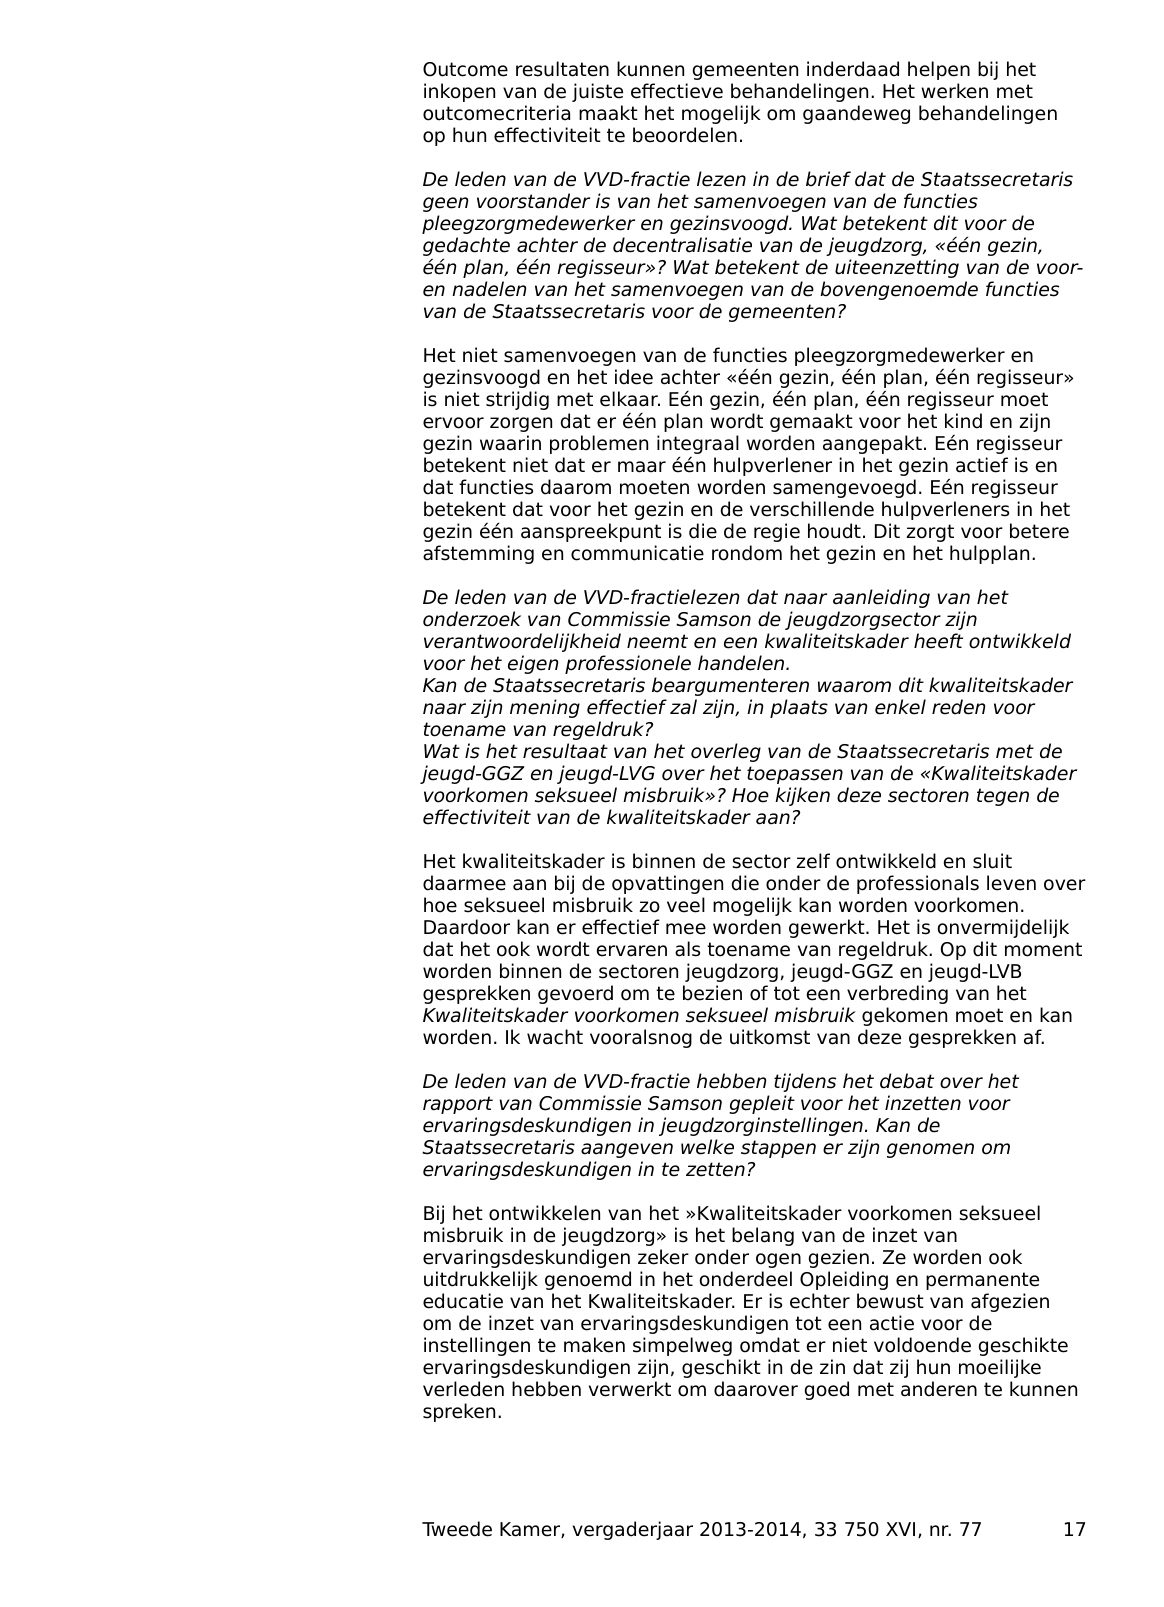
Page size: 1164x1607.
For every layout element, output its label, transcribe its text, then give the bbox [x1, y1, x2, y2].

text Het niet samenvoegen van de functies pleegzorgmedewerker en gezinsvoogd en het idee achter «één gezin, één plan, één regisseur» is niet strijdig met elkaar. Eén gezin, één plan, één regisseur moet ervoor zorgen dat er één plan wordt gemaakt voor het kind en zijn gezin waarin problemen integraal worden aangepakt. Eén regisseur betekent niet dat er maar één hulpverlener in het gezin actief is en dat functies daarom moeten worden samengevoegd. Eén regisseur betekent dat voor het gezin en de verschillende hulpverleners in het gezin één aanspreekpunt is die de regie houdt. Dit zorgt voor betere afstemming en communicatie rondom het gezin en het hulpplan. [422, 345, 1087, 565]
text De leden van de VVD-fractie hebben tijdens het debat over het rapport van Commissie Samson gepleit voor het inzetten voor ervaringsdeskundigen in jeugdzorginstellingen. Kan de Staatssecretaris aangeven welke stappen er zijn genomen om ervaringsdeskundigen in te zetten? [422, 1071, 1087, 1181]
text Wat is het resultaat van het overleg van de Staatssecretaris met de jeugd-GGZ en jeugd-LVG over het toepassen van de «Kwaliteitskader voorkomen seksueel misbruik»? Hoe kijken deze sectoren tegen de effectiviteit van de kwaliteitskader aan? [422, 741, 1087, 829]
text De leden van de VVD-fractie lezen in de brief dat de Staatssecretaris geen voorstander is van het samenvoegen van de functies pleegzorgmedewerker en gezinsvoogd. Wat betekent dit voor de gedachte achter de decentralisatie van de jeugdzorg, «één gezin, één plan, één regisseur»? Wat betekent de uiteenzetting van de voor- en nadelen van het samenvoegen van de bovengenoemde functies van de Staatssecretaris voor de gemeenten? [422, 169, 1087, 323]
text Het kwaliteitskader is binnen de sector zelf ontwikkeld en sluit daarmee aan bij de opvattingen die onder de professionals leven over hoe seksueel misbruik zo veel mogelijk kan worden voorkomen. Daardoor kan er effectief mee worden gewerkt. Het is onvermijdelijk dat het ook wordt ervaren als toename van regeldruk. Op dit moment worden binnen de sectoren jeugdzorg, jeugd-GGZ en jeugd-LVB gesprekken gevoerd om te bezien of tot een verbreding van het Kwaliteitskader voorkomen seksueel misbruik gekomen moet en kan worden. Ik wacht vooralsnog de uitkomst van deze gesprekken af. [422, 851, 1087, 1049]
text Outcome resultaten kunnen gemeenten inderdaad helpen bij het inkopen van de juiste effectieve behandelingen. Het werken met outcomecriteria maakt het mogelijk om gaandeweg behandelingen op hun effectiviteit te beoordelen. [422, 59, 1087, 147]
text De leden van de VVD-fractielezen dat naar aanleiding van het onderzoek van Commissie Samson de jeugdzorgsector zijn verantwoordelijkheid neemt en een kwaliteitskader heeft ontwikkeld voor het eigen professionele handelen. [422, 587, 1087, 675]
text Kan de Staatssecretaris beargumenteren waarom dit kwaliteitskader naar zijn mening effectief zal zijn, in plaats van enkel reden voor toename van regeldruk? [422, 675, 1087, 741]
text Bij het ontwikkelen van het »Kwaliteitskader voorkomen seksueel misbruik in de jeugdzorg» is het belang van de inzet van ervaringsdeskundigen zeker onder ogen gezien. Ze worden ook uitdrukkelijk genoemd in het onderdeel Opleiding en permanente educatie van het Kwaliteitskader. Er is echter bewust van afgezien om de inzet van ervaringsdeskundigen tot een actie voor de instellingen te maken simpelweg omdat er niet voldoende geschikte ervaringsdeskundigen zijn, geschikt in de zin dat zij hun moeilijke verleden hebben verwerkt om daarover goed met anderen te kunnen spreken. [422, 1203, 1087, 1423]
